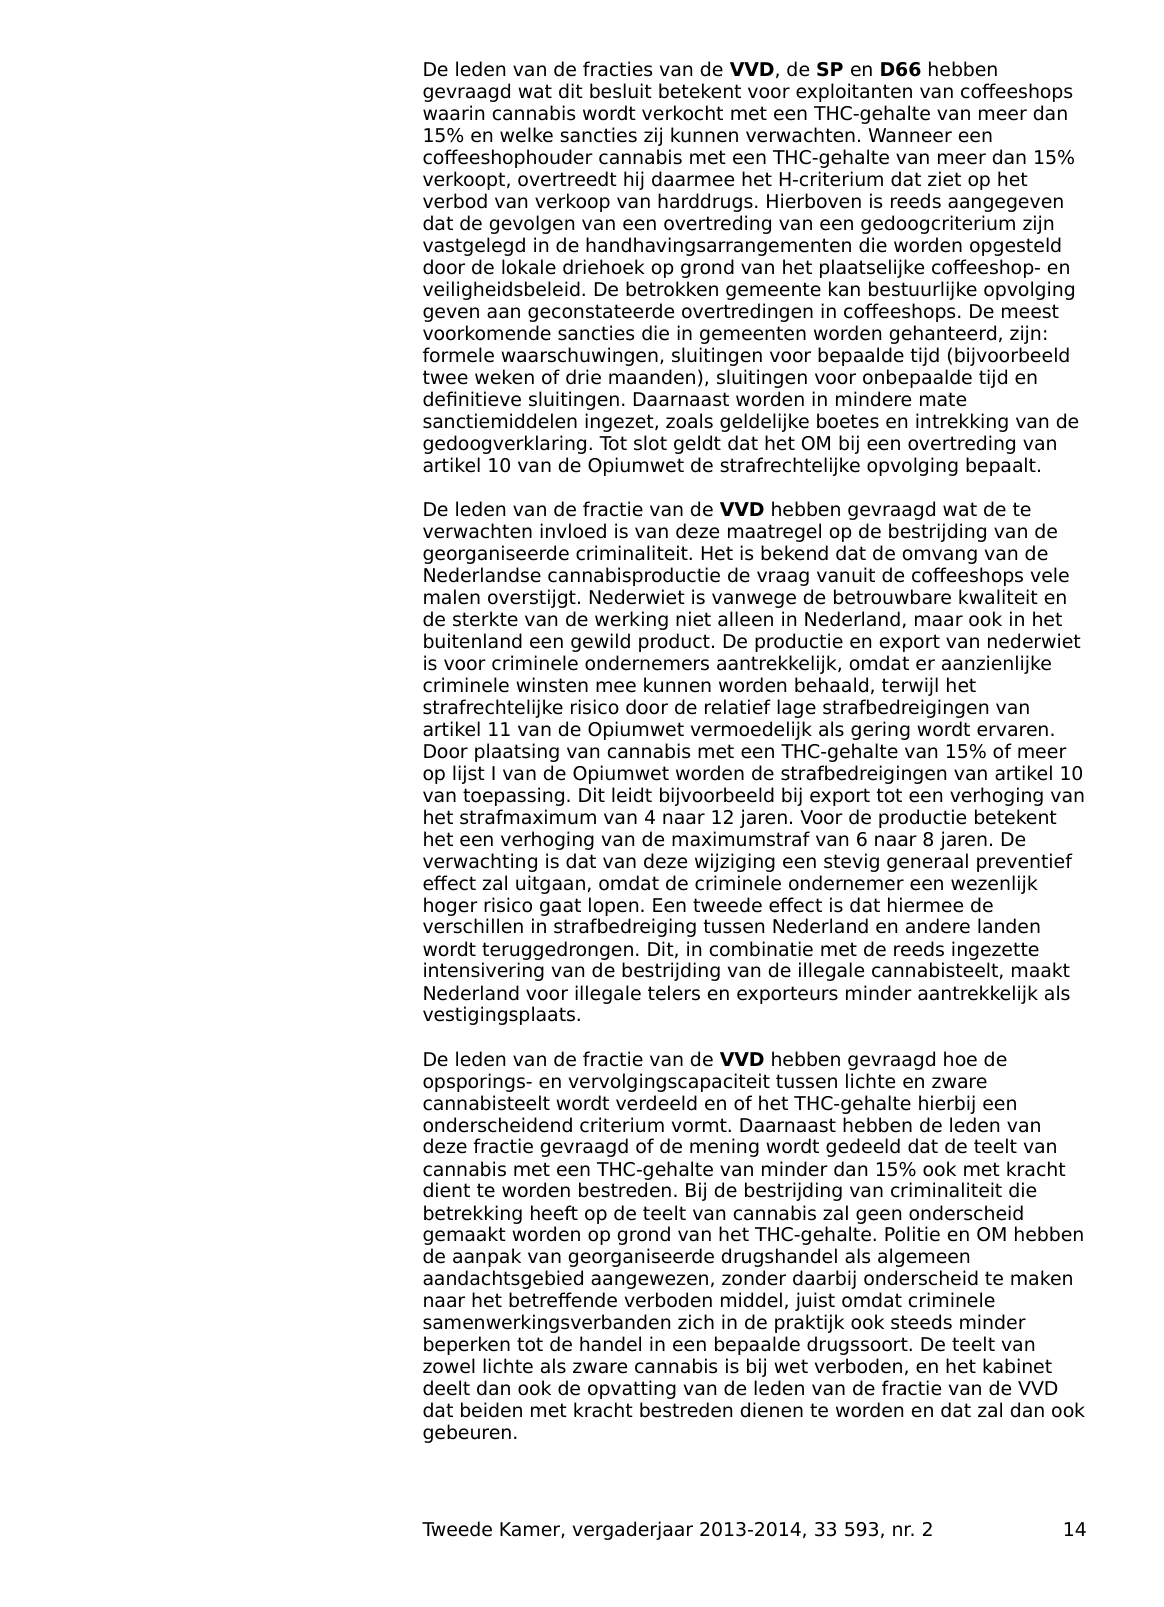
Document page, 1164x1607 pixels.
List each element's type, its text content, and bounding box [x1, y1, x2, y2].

text De leden van de fracties van de VVD, de SP en D66 hebben gevraagd wat dit besluit betekent voor exploitanten van coffeeshops waarin cannabis wordt verkocht met een THC-gehalte van meer dan 15% en welke sancties zij kunnen verwachten. Wanneer een coffeeshophouder cannabis met een THC-gehalte van meer dan 15% verkoopt, overtreedt hij daarmee het H-criterium dat ziet op het verbod van verkoop van harddrugs. Hierboven is reeds aangegeven dat de gevolgen van een overtreding van een gedoogcriterium zijn vastgelegd in de handhavingsarrangementen die worden opgesteld door de lokale driehoek op grond van het plaatselijke coffeeshop- en veiligheidsbeleid. De betrokken gemeente kan bestuurlijke opvolging geven aan geconstateerde overtredingen in coffeeshops. De meest voorkomende sancties die in gemeenten worden gehanteerd, zijn: formele waarschuwingen, sluitingen voor bepaalde tijd (bijvoorbeeld twee weken of drie maanden), sluitingen voor onbepaalde tijd en definitieve sluitingen. Daarnaast worden in mindere mate sanctiemiddelen ingezet, zoals geldelijke boetes en intrekking van de gedoogverklaring. Tot slot geldt dat het OM bij een overtreding van artikel 10 van de Opiumwet de strafrechtelijke opvolging bepaalt. [422, 59, 1087, 477]
text De leden van de fractie van de VVD hebben gevraagd wat de te verwachten invloed is van deze maatregel op de bestrijding van de georganiseerde criminaliteit. Het is bekend dat de omvang van de Nederlandse cannabisproductie de vraag vanuit de coffeeshops vele malen overstijgt. Nederwiet is vanwege de betrouwbare kwaliteit en de sterkte van de werking niet alleen in Nederland, maar ook in het buitenland een gewild product. De productie en export van nederwiet is voor criminele ondernemers aantrekkelijk, omdat er aanzienlijke criminele winsten mee kunnen worden behaald, terwijl het strafrechtelijke risico door de relatief lage strafbedreigingen van artikel 11 van de Opiumwet vermoedelijk als gering wordt ervaren. Door plaatsing van cannabis met een THC-gehalte van 15% of meer op lijst I van de Opiumwet worden de strafbedreigingen van artikel 10 van toepassing. Dit leidt bijvoorbeeld bij export tot een verhoging van het strafmaximum van 4 naar 12 jaren. Voor de productie betekent het een verhoging van de maximumstraf van 6 naar 8 jaren. De verwachting is dat van deze wijziging een stevig generaal preventief effect zal uitgaan, omdat de criminele ondernemer een wezenlijk hoger risico gaat lopen. Een tweede effect is dat hiermee de verschillen in strafbedreiging tussen Nederland en andere landen wordt teruggedrongen. Dit, in combinatie met de reeds ingezette intensivering van de bestrijding van de illegale cannabisteelt, maakt Nederland voor illegale telers en exporteurs minder aantrekkelijk als vestigingsplaats. [422, 499, 1087, 1026]
text De leden van de fractie van de VVD hebben gevraagd hoe de opsporings- en vervolgingscapaciteit tussen lichte en zware cannabisteelt wordt verdeeld en of het THC-gehalte hierbij een onderscheidend criterium vormt. Daarnaast hebben de leden van deze fractie gevraagd of de mening wordt gedeeld dat de teelt van cannabis met een THC-gehalte van minder dan 15% ook met kracht dient te worden bestreden. Bij de bestrijding van criminaliteit die betrekking heeft op de teelt van cannabis zal geen onderscheid gemaakt worden op grond van het THC-gehalte. Politie en OM hebben de aanpak van georganiseerde drugshandel als algemeen aandachtsgebied aangewezen, zonder daarbij onderscheid te maken naar het betreffende verboden middel, juist omdat criminele samenwerkingsverbanden zich in de praktijk ook steeds minder beperken tot de handel in een bepaalde drugssoort. De teelt van zowel lichte als zware cannabis is bij wet verboden, en het kabinet deelt dan ook de opvatting van de leden van de fractie van de VVD dat beiden met kracht bestreden dienen te worden en dat zal dan ook gebeuren. [422, 1048, 1087, 1444]
